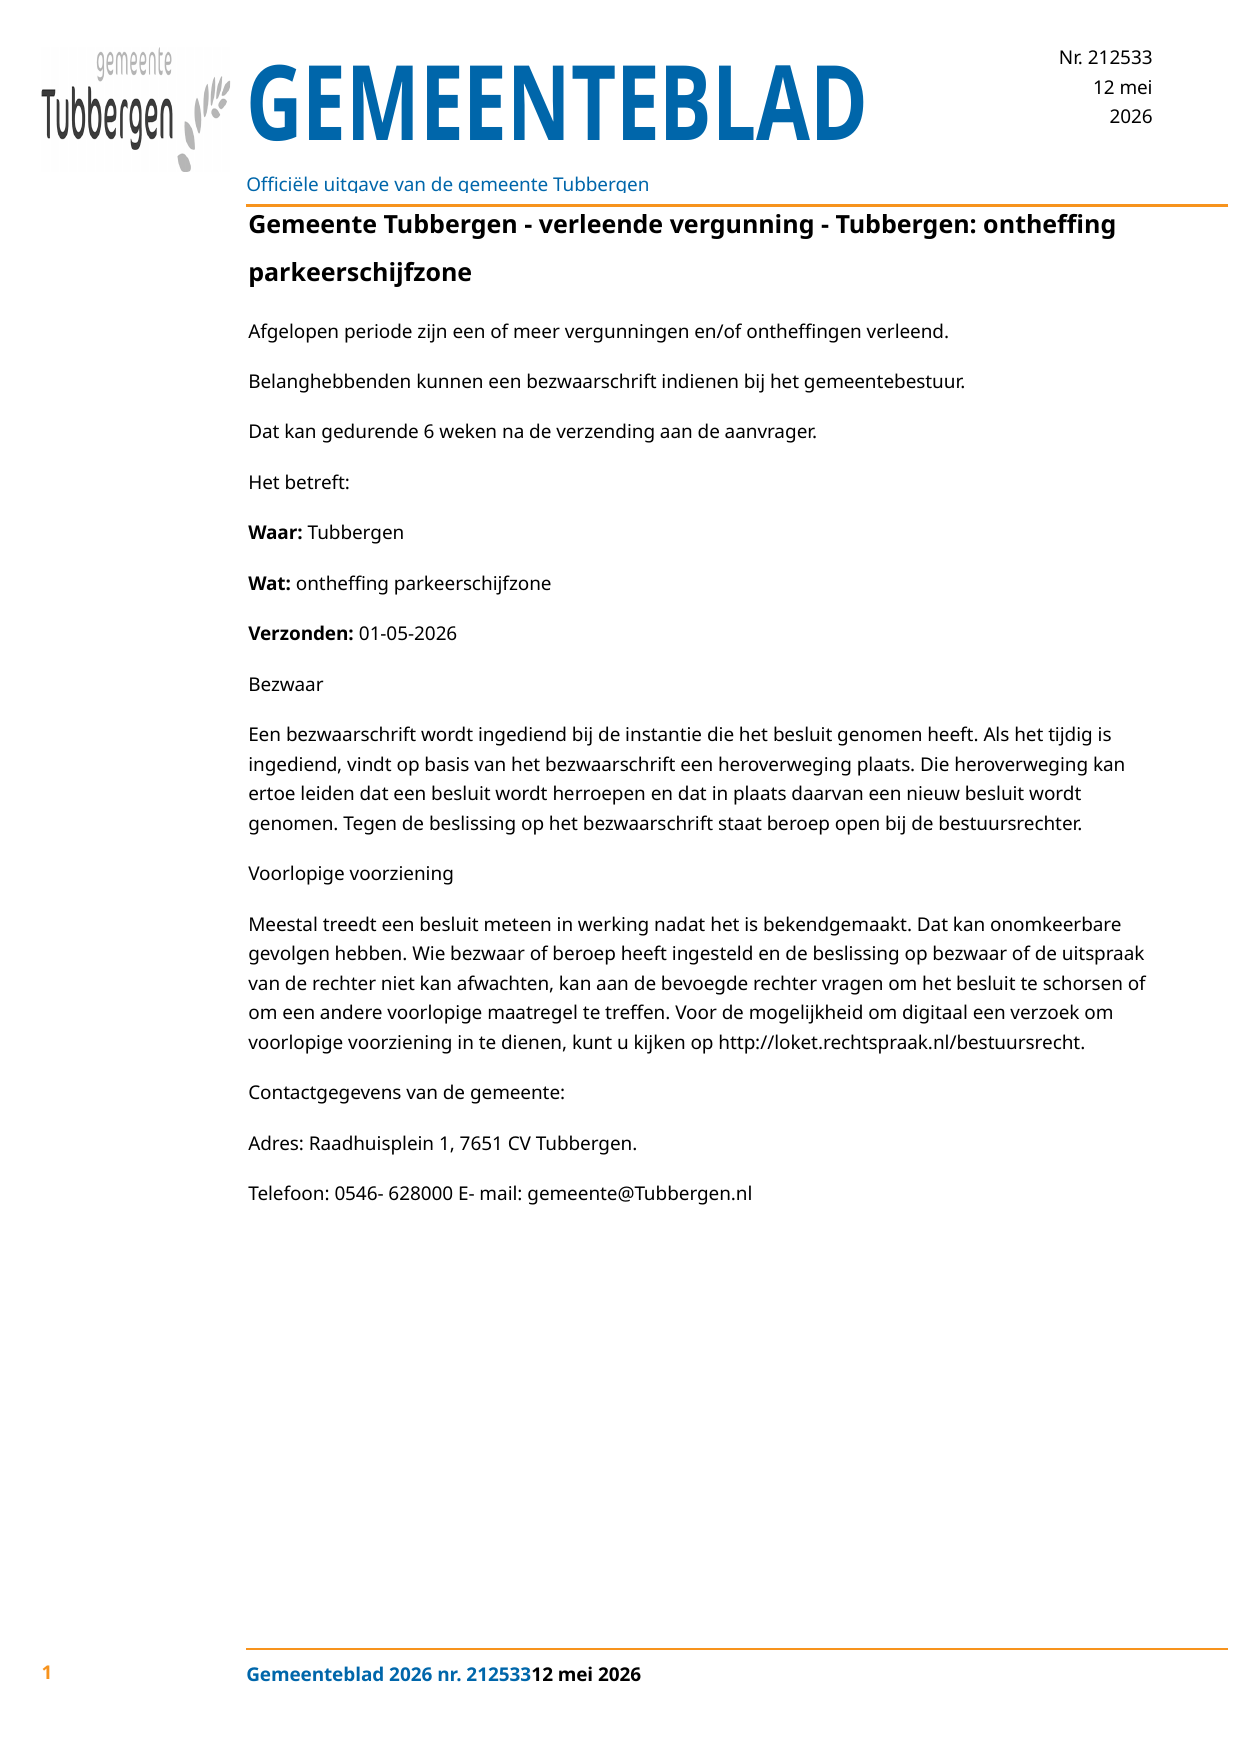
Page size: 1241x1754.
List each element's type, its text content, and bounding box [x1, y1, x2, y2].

text Telefoon: 0546- 628000 E- mail: gemeente@Tubbergen.nl [248, 1180, 1152, 1206]
text Wat: ontheffing parkeerschijfzone [248, 570, 1152, 596]
text Verzonden: 01-05-2026 [248, 620, 1152, 646]
text Afgelopen periode zijn een of meer vergunningen en/of ontheffingen verleend. [248, 318, 1152, 344]
picture [41, 47, 231, 172]
text Contactgegevens van de gemeente: [248, 1079, 1152, 1105]
text Het betreft: [248, 469, 1152, 495]
text Dat kan gedurende 6 weken na de verzending aan de aanvrager. [248, 419, 1152, 444]
text Adres: Raadhuisplein 1, 7651 CV Tubbergen. [248, 1130, 1152, 1156]
text Gemeente Tubbergen - verleende vergunning - Tubbergen: ontheffing parkeerschijfzone [248, 207, 1152, 288]
text Een bezwaarschrift wordt ingediend bij de instantie die het besluit genomen heeft. Als het tijdig is ingediend, vindt op basis van het bezwaarschrift een heroverweging plaats. Die heroverweging kan ertoe leiden dat een besluit wordt herroepen en dat in plaats daarvan een nieuw besluit wordt genomen. Tegen de beslissing op het bezwaarschrift staat beroep open bij de bestuursrechter. [248, 721, 1152, 836]
text Waar: Tubbergen [248, 519, 1152, 545]
text Voorlopige voorziening [248, 860, 1152, 886]
text Belanghebbenden kunnen een bezwaarschrift indienen bij het gemeentebestuur. [248, 368, 1152, 394]
text Meestal treedt een besluit meteen in werking nadat het is bekendgemaakt. Dat kan onomkeerbare gevolgen hebben. Wie bezwaar of beroep heeft ingesteld en de beslissing op bezwaar of de uitspraak van de rechter niet kan afwachten, kan aan de bevoegde rechter vragen om het besluit te schorsen of om een andere voorlopige maatregel te treffen. Voor de mogelijkheid om digitaal een verzoek om voorlopige voorziening in te dienen, kunt u kijken op http://loket.rechtspraak.nl/bestuursrecht. [248, 911, 1152, 1055]
text Bezwaar [248, 671, 1152, 697]
